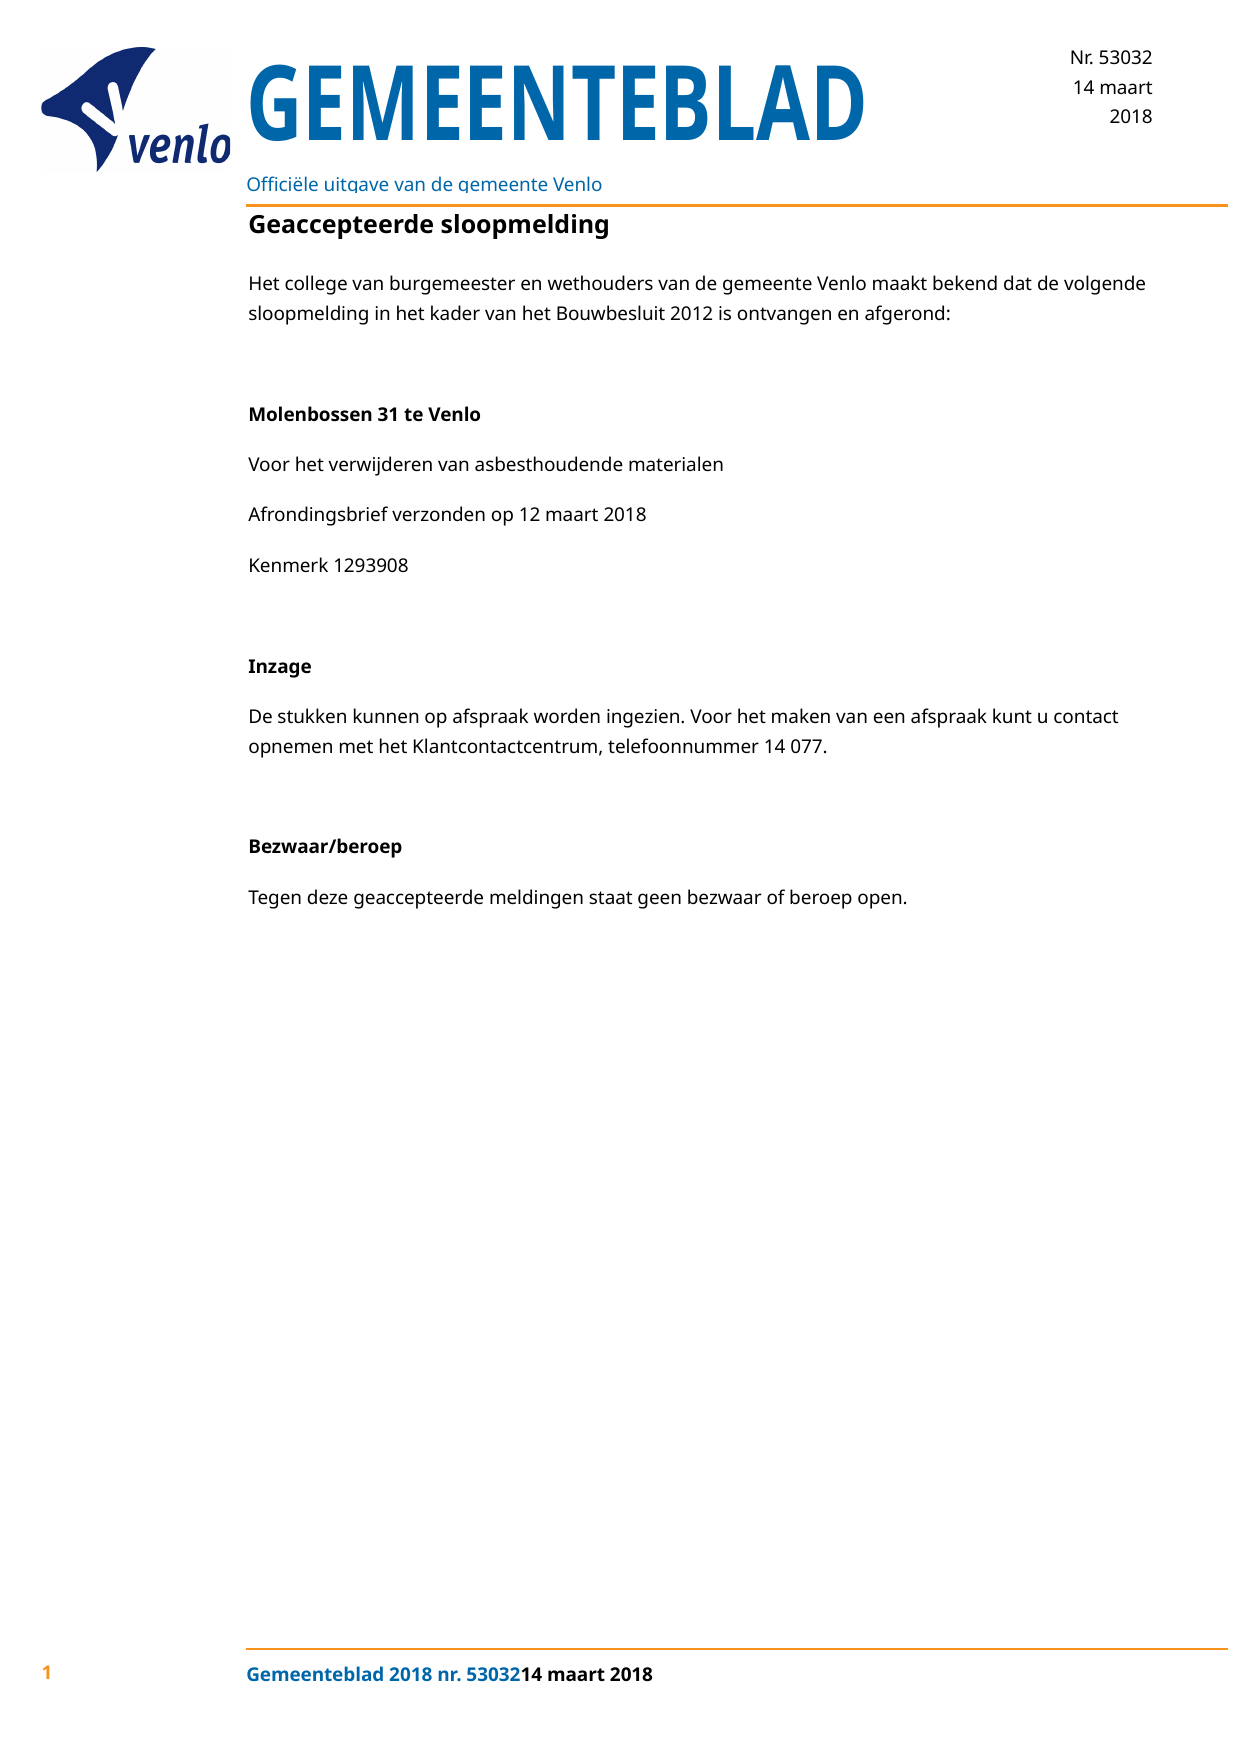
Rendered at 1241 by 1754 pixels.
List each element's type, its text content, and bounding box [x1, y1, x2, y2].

text Afrondingsbrief verzonden op 12 maart 2018 [248, 502, 1152, 527]
text Het college van burgemeester en wethouders van de gemeente Venlo maakt bekend dat de volgende sloopmelding in het kader van het Bouwbesluit 2012 is ontvangen en afgerond: [248, 270, 1152, 326]
text Bezwaar/beroep [248, 834, 1152, 859]
text Inzage [248, 653, 1152, 678]
text Voor het verwijderen van asbesthoudende materialen [248, 451, 1152, 477]
text Kenmerk 1293908 [248, 552, 1152, 578]
text De stukken kunnen op afspraak worden ingezien. Voor het maken van een afspraak kunt u contact opnemen met het Klantcontactcentrum, telefoonnummer 14 077. [248, 703, 1152, 758]
picture [41, 47, 231, 172]
text Tegen deze geaccepteerde meldingen staat geen bezwaar of beroep open. [248, 884, 1152, 910]
text Molenbossen 31 te Venlo [248, 401, 1152, 426]
text Geaccepteerde sloopmelding [248, 207, 1152, 241]
